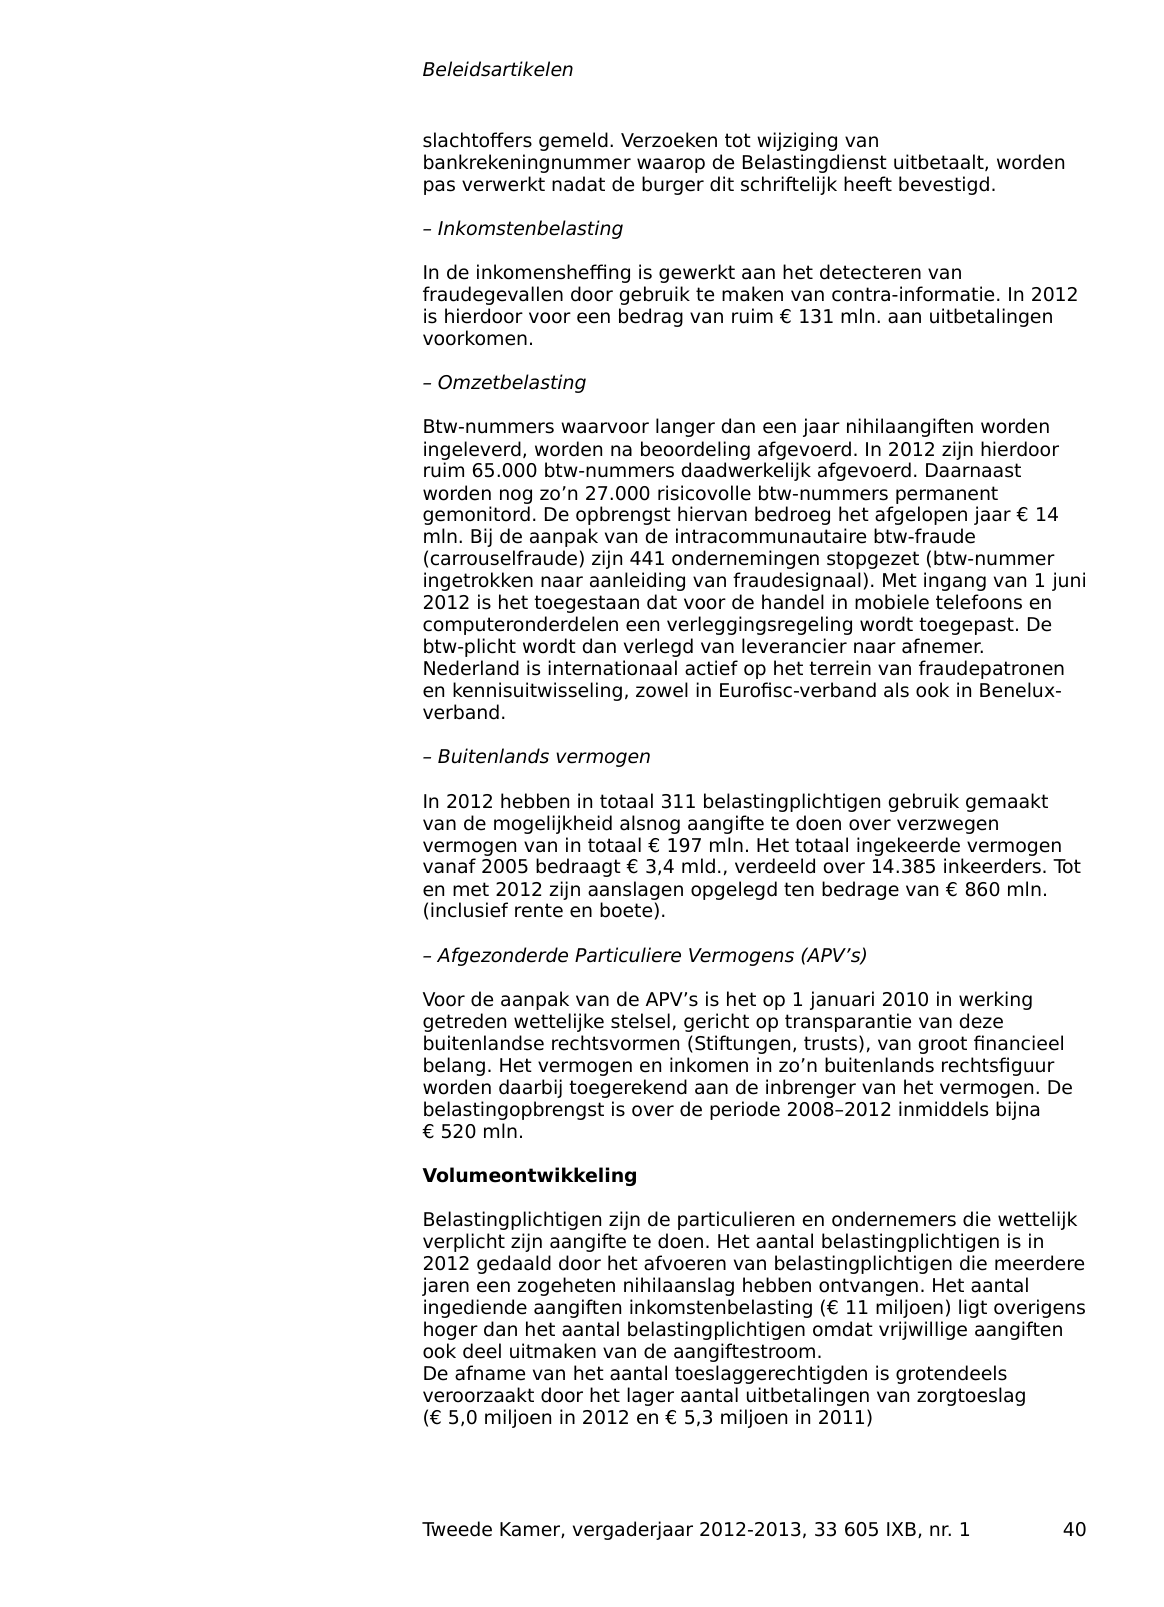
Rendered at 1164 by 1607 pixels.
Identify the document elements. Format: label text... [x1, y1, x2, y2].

text In de inkomensheffing is gewerkt aan het detecteren van fraudegevallen door gebruik te maken van contra-informatie. In 2012 is hierdoor voor een bedrag van ruim € 131 mln. aan uitbetalingen voorkomen. [422, 262, 1087, 350]
subtitle – Omzetbelasting [422, 372, 1087, 394]
text Nederland is internationaal actief op het terrein van fraudepatronen en kennisuitwisseling, zowel in Eurofisc-verband als ook in Benelux-verband. [422, 658, 1087, 724]
text slachtoffers gemeld. Verzoeken tot wijziging van bankrekeningnummer waarop de Belastingdienst uitbetaalt, worden pas verwerkt nadat de burger dit schriftelijk heeft bevestigd. [422, 130, 1087, 196]
subtitle Volumeontwikkeling [422, 1165, 1087, 1187]
subtitle – Buitenlands vermogen [422, 746, 1087, 768]
text In 2012 hebben in totaal 311 belastingplichtigen gebruik gemaakt van de mogelijkheid alsnog aangifte te doen over verzwegen vermogen van in totaal € 197 mln. Het totaal ingekeerde vermogen vanaf 2005 bedraagt € 3,4 mld., verdeeld over 14.385 inkeerders. Tot en met 2012 zijn aanslagen opgelegd ten bedrage van € 860 mln. (inclusief rente en boete). [422, 791, 1087, 922]
subtitle – Afgezonderde Particuliere Vermogens (APV’s) [422, 944, 1087, 967]
subtitle – Inkomstenbelasting [422, 218, 1087, 240]
text Belastingplichtigen zijn de particulieren en ondernemers die wettelijk verplicht zijn aangifte te doen. Het aantal belastingplichtigen is in 2012 gedaald door het afvoeren van belastingplichtigen die meerdere jaren een zogeheten nihilaanslag hebben ontvangen. Het aantal ingediende aangiften inkomstenbelasting (€ 11 miljoen) ligt overigens hoger dan het aantal belastingplichtigen omdat vrijwillige aangiften ook deel uitmaken van de aangiftestroom. [422, 1209, 1087, 1363]
text Voor de aanpak van de APV’s is het op 1 januari 2010 in werking getreden wettelijke stelsel, gericht op transparantie van deze buitenlandse rechtsvormen (Stiftungen, trusts), van groot financieel belang. Het vermogen en inkomen in zo’n buitenlands rechtsfiguur worden daarbij toegerekend aan de inbrenger van het vermogen. De belastingopbrengst is over de periode 2008–2012 inmiddels bijna € 520 mln. [422, 989, 1087, 1143]
text Btw-nummers waarvoor langer dan een jaar nihilaangiften worden ingeleverd, worden na beoordeling afgevoerd. In 2012 zijn hierdoor ruim 65.000 btw-nummers daadwerkelijk afgevoerd. Daarnaast worden nog zo’n 27.000 risicovolle btw-nummers permanent gemonitord. De opbrengst hiervan bedroeg het afgelopen jaar € 14 mln. Bij de aanpak van de intracommunautaire btw-fraude (carrouselfraude) zijn 441 ondernemingen stopgezet (btw-nummer ingetrokken naar aanleiding van fraudesignaal). Met ingang van 1 juni 2012 is het toegestaan dat voor de handel in mobiele telefoons en computeronderdelen een verleggingsregeling wordt toegepast. De btw-plicht wordt dan verlegd van leverancier naar afnemer. [422, 416, 1087, 658]
text De afname van het aantal toeslaggerechtigden is grotendeels veroorzaakt door het lager aantal uitbetalingen van zorgtoeslag (€ 5,0 miljoen in 2012 en € 5,3 miljoen in 2011) [422, 1363, 1087, 1429]
